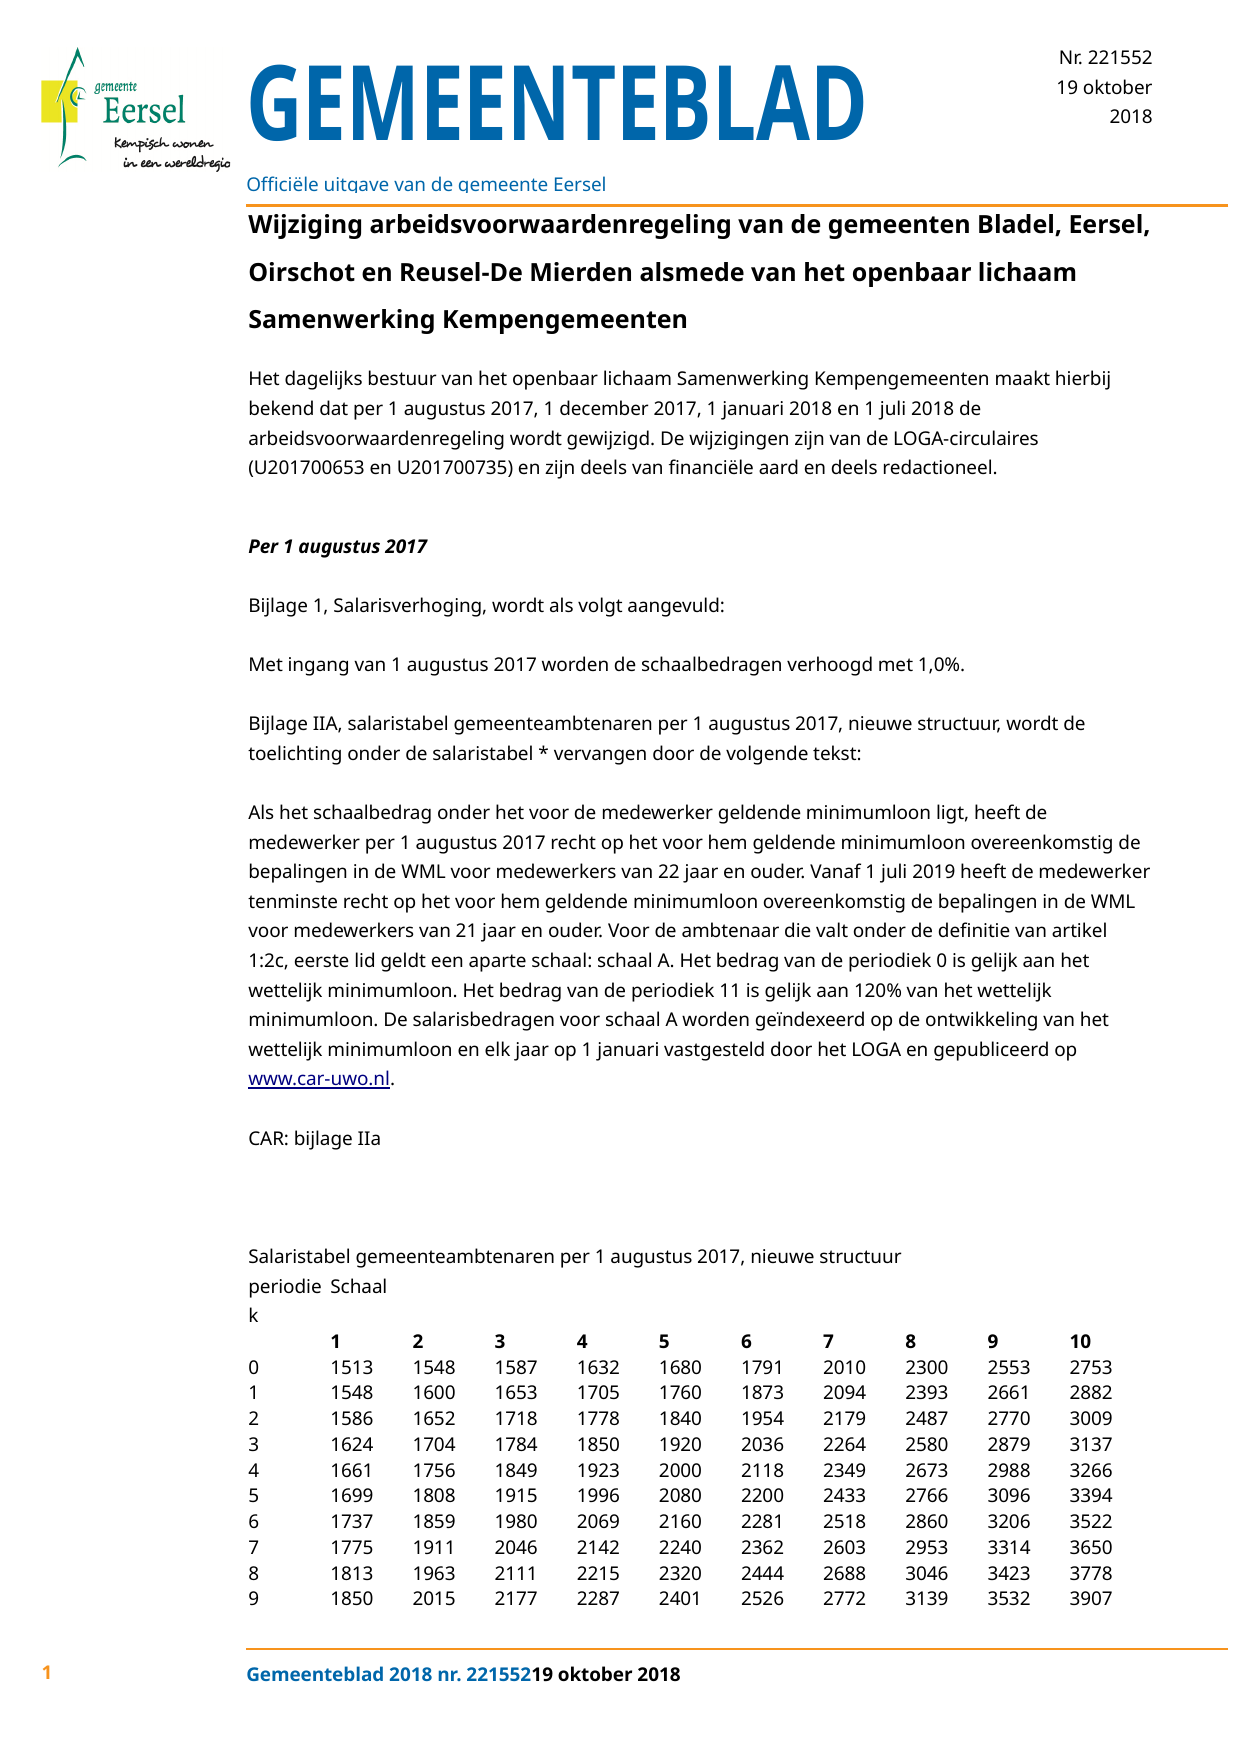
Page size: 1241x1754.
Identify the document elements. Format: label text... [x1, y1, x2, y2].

table_cell 3009 [1069, 1405, 1152, 1431]
text Salaristabel gemeenteambtenaren per 1 augustus 2017, nieuwe structuur [248, 1243, 1152, 1269]
table_cell 2240 [659, 1534, 741, 1560]
table_cell 1920 [659, 1431, 741, 1457]
table_cell 1840 [659, 1405, 741, 1431]
table_cell 4 [577, 1328, 659, 1354]
text Per 1 augustus 2017 [248, 533, 1152, 559]
table_cell 3 [494, 1328, 577, 1354]
table_cell 1632 [577, 1354, 659, 1379]
table_cell 1653 [494, 1380, 577, 1405]
table_cell 2882 [1069, 1380, 1152, 1405]
table_cell 2673 [905, 1457, 987, 1482]
table_cell 2753 [1069, 1354, 1152, 1379]
text Als het schaalbedrag onder het voor de medewerker geldende minimumloon ligt, heeft de medewerker per 1 augustus 2017 recht op het voor hem geldende minimumloon overeenkomstig de bepalingen in de WML voor medewerkers van 22 jaar en ouder. Vanaf 1 juli 2019 heeft de medewerker tenminste recht op het voor hem geldende minimumloon overeenkomstig de bepalingen in de WML voor medewerkers van 21 jaar en ouder. Voor de ambtenaar die valt onder de definitie van artikel 1:2c, eerste lid geldt een aparte schaal: schaal A. Het bedrag van de periodiek 0 is gelijk aan het wettelijk minimumloon. Het bedrag van de periodiek 11 is gelijk aan 120% van het wettelijk minimumloon. De salarisbedragen voor schaal A worden geïndexeerd op de ontwikkeling van het wettelijk minimumloon en elk jaar op 1 januari vastgesteld door het LOGA en gepubliceerd op www.car-uwo.nl. [248, 799, 1152, 1091]
table_cell 2362 [741, 1534, 823, 1560]
table_cell 2094 [823, 1380, 905, 1405]
table_cell 2401 [659, 1585, 741, 1611]
text Met ingang van 1 augustus 2017 worden de schaalbedragen verhoogd met 1,0%. [248, 651, 1152, 677]
table_cell 1996 [577, 1483, 659, 1508]
table_cell 1513 [330, 1354, 412, 1379]
table_cell 1808 [412, 1483, 494, 1508]
table_cell 1980 [494, 1508, 577, 1534]
table_cell 2160 [659, 1508, 741, 1534]
table_cell 2518 [823, 1508, 905, 1534]
table_cell 1548 [330, 1380, 412, 1405]
table_cell 1778 [577, 1405, 659, 1431]
table_cell 1813 [330, 1560, 412, 1585]
table_cell 6 [248, 1508, 330, 1534]
table_cell 10 [1069, 1328, 1152, 1354]
table_cell 2000 [659, 1457, 741, 1482]
table_cell 1760 [659, 1380, 741, 1405]
table_cell 3522 [1069, 1508, 1152, 1534]
table_cell 1699 [330, 1483, 412, 1508]
table_cell 1718 [494, 1405, 577, 1431]
table_cell 2287 [577, 1585, 659, 1611]
table_cell 2349 [823, 1457, 905, 1482]
table_cell 5 [248, 1483, 330, 1508]
table_cell 2300 [905, 1354, 987, 1379]
table_cell 1911 [412, 1534, 494, 1560]
table_cell 2 [248, 1405, 330, 1431]
table_cell 1850 [330, 1585, 412, 1611]
table_cell 2393 [905, 1380, 987, 1405]
table_cell 2879 [987, 1431, 1069, 1457]
table_cell 2772 [823, 1585, 905, 1611]
picture [41, 47, 231, 172]
table_cell 4 [248, 1457, 330, 1482]
table_cell 2264 [823, 1431, 905, 1457]
table_cell 2526 [741, 1585, 823, 1611]
text Bijlage IIA, salaristabel gemeenteambtenaren per 1 augustus 2017, nieuwe structuur, wordt de toelichting onder de salaristabel * vervangen door de volgende tekst: [248, 711, 1152, 766]
table_cell 2953 [905, 1534, 987, 1560]
table_cell 3423 [987, 1560, 1069, 1585]
table_cell 3907 [1069, 1585, 1152, 1611]
table_cell 2200 [741, 1483, 823, 1508]
table_cell [248, 1328, 330, 1354]
table_cell 2069 [577, 1508, 659, 1534]
table_cell 2118 [741, 1457, 823, 1482]
text Wijziging arbeidsvoorwaardenregeling van de gemeenten Bladel, Eersel, Oirschot en Reusel-De Mierden alsmede van het openbaar lichaam Samenwerking Kempengemeenten [248, 207, 1152, 336]
table_cell 1586 [330, 1405, 412, 1431]
table_cell 1705 [577, 1380, 659, 1405]
table_cell 2433 [823, 1483, 905, 1508]
table_cell 2580 [905, 1431, 987, 1457]
table_cell 6 [741, 1328, 823, 1354]
table_cell 5 [659, 1328, 741, 1354]
table_cell 3206 [987, 1508, 1069, 1534]
table_cell 1859 [412, 1508, 494, 1534]
table_cell 2046 [494, 1534, 577, 1560]
table_cell 3266 [1069, 1457, 1152, 1482]
text CAR: bijlage IIa [248, 1125, 1152, 1151]
table_cell 2111 [494, 1560, 577, 1585]
table_cell 3096 [987, 1483, 1069, 1508]
table_cell 2281 [741, 1508, 823, 1534]
table_cell 1652 [412, 1405, 494, 1431]
table_cell 9 [987, 1328, 1069, 1354]
table_cell 2860 [905, 1508, 987, 1534]
text Het dagelijks bestuur van het openbaar lichaam Samenwerking Kempengemeenten maakt hierbij bekend dat per 1 augustus 2017, 1 december 2017, 1 januari 2018 en 1 juli 2018 de arbeidsvoorwaardenregeling wordt gewijzigd. De wijzigingen zijn van de LOGA-circulaires (U201700653 en U201700735) en zijn deels van financiële aard en deels redactioneel. [248, 366, 1152, 480]
table_cell 2015 [412, 1585, 494, 1611]
table_cell 3650 [1069, 1534, 1152, 1560]
table_cell 3778 [1069, 1560, 1152, 1585]
table_cell 9 [248, 1585, 330, 1611]
table_cell 2770 [987, 1405, 1069, 1431]
table_cell 2444 [741, 1560, 823, 1585]
table_cell 2080 [659, 1483, 741, 1508]
table_cell 2553 [987, 1354, 1069, 1379]
table_cell 2215 [577, 1560, 659, 1585]
table_cell 1915 [494, 1483, 577, 1508]
table_cell 2603 [823, 1534, 905, 1560]
table_cell 1548 [412, 1354, 494, 1379]
table_cell 1791 [741, 1354, 823, 1379]
table_cell 1704 [412, 1431, 494, 1457]
table_cell 1 [330, 1328, 412, 1354]
table_cell 8 [905, 1328, 987, 1354]
table_cell 8 [248, 1560, 330, 1585]
table_header periodiek [248, 1273, 330, 1328]
table_cell 3139 [905, 1585, 987, 1611]
table_cell 3394 [1069, 1483, 1152, 1508]
table_header Schaal [330, 1273, 1152, 1328]
table_cell 2766 [905, 1483, 987, 1508]
table_cell 1850 [577, 1431, 659, 1457]
table_cell 7 [248, 1534, 330, 1560]
table_cell 1756 [412, 1457, 494, 1482]
table_cell 2661 [987, 1380, 1069, 1405]
table_cell 3137 [1069, 1431, 1152, 1457]
table_cell 1954 [741, 1405, 823, 1431]
table_cell 2010 [823, 1354, 905, 1379]
table_cell 3046 [905, 1560, 987, 1585]
table_cell 2177 [494, 1585, 577, 1611]
table_cell 2 [412, 1328, 494, 1354]
table_cell 1624 [330, 1431, 412, 1457]
table_cell 1923 [577, 1457, 659, 1482]
table_cell 1963 [412, 1560, 494, 1585]
table_cell 1587 [494, 1354, 577, 1379]
table_cell 1680 [659, 1354, 741, 1379]
table_cell 1 [248, 1380, 330, 1405]
table_cell 7 [823, 1328, 905, 1354]
table_cell 2179 [823, 1405, 905, 1431]
table_cell 3314 [987, 1534, 1069, 1560]
table_cell 1737 [330, 1508, 412, 1534]
table_cell 3 [248, 1431, 330, 1457]
table_cell 2688 [823, 1560, 905, 1585]
table_cell 2320 [659, 1560, 741, 1585]
table_cell 2142 [577, 1534, 659, 1560]
table_cell 1784 [494, 1431, 577, 1457]
table_cell 2036 [741, 1431, 823, 1457]
table_cell 0 [248, 1354, 330, 1379]
table_cell 1873 [741, 1380, 823, 1405]
table_cell 1849 [494, 1457, 577, 1482]
table_cell 3532 [987, 1585, 1069, 1611]
table_cell 2487 [905, 1405, 987, 1431]
table_cell 1661 [330, 1457, 412, 1482]
table_cell 1775 [330, 1534, 412, 1560]
text Bijlage 1, Salarisverhoging, wordt als volgt aangevuld: [248, 592, 1152, 618]
table_cell 2988 [987, 1457, 1069, 1482]
table_cell 1600 [412, 1380, 494, 1405]
